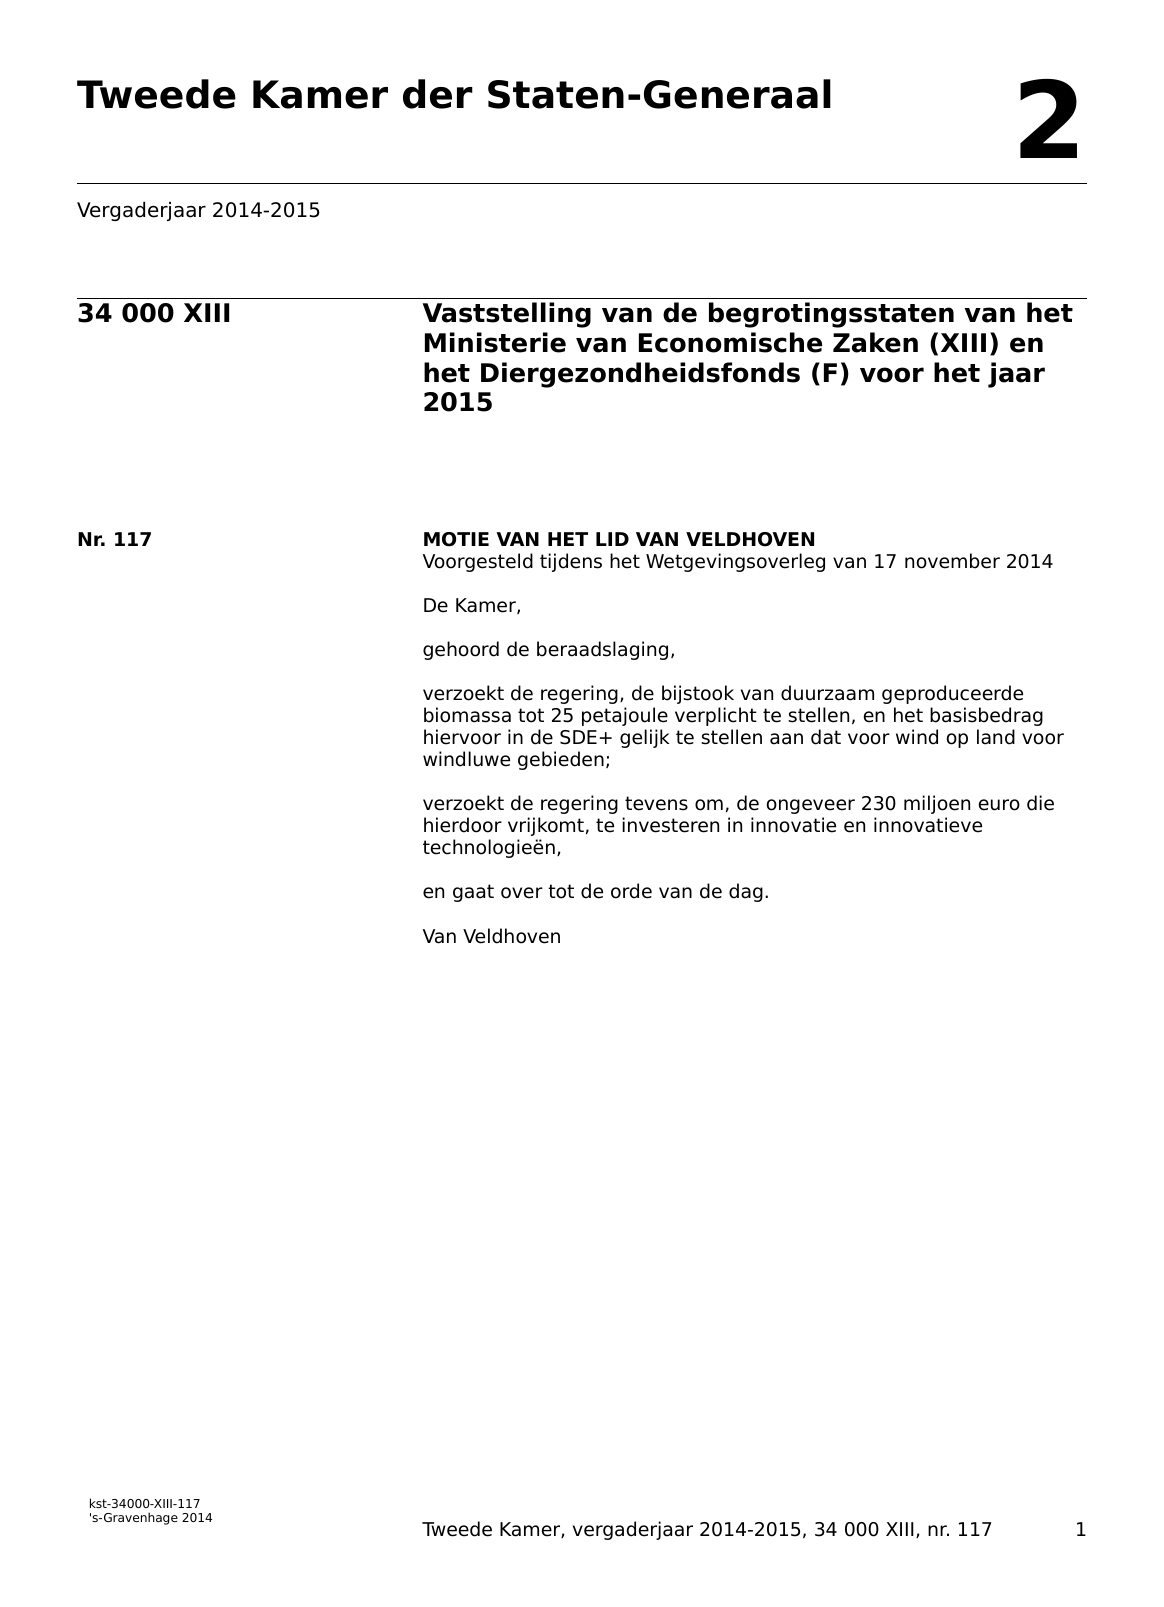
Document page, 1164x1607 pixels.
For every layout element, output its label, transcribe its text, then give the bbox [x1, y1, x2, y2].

table_header 2 [886, 59, 1087, 183]
text Voorgesteld tijdens het Wetgevingsoverleg van 17 november 2014 [422, 551, 1087, 573]
text verzoekt de regering tevens om, de ongeveer 230 miljoen euro die hierdoor vrijkomt, te investeren in innovatie en innovatieve technologieën, [422, 793, 1087, 859]
text Van Veldhoven [422, 926, 1087, 948]
text De Kamer, [422, 595, 1087, 617]
subtitle Nr. 117 MOTIE VAN HET LID VAN VELDHOVEN [77, 529, 1087, 551]
table_cell Vergaderjaar 2014-2015 [77, 184, 1087, 298]
text gehoord de beraadslaging, [422, 639, 1087, 661]
text en gaat over tot de orde van de dag. [422, 881, 1087, 903]
text 's-Gravenhage 2014 [88, 1511, 323, 1525]
text verzoekt de regering, de bijstook van duurzaam geproduceerde biomassa tot 25 petajoule verplicht te stellen, en het basisbedrag hiervoor in de SDE+ gelijk te stellen aan dat voor wind op land voor windluwe gebieden; [422, 683, 1087, 771]
table_header Tweede Kamer der Staten-Generaal [77, 59, 886, 183]
subtitle 34 000 XIII Vaststelling van de begrotingsstaten van het Ministerie van Economische Zaken (XIII) en het Diergezondheidsfonds (F) voor het jaar 2015 [77, 299, 1087, 418]
text kst-34000-XIII-117 [88, 1497, 323, 1511]
